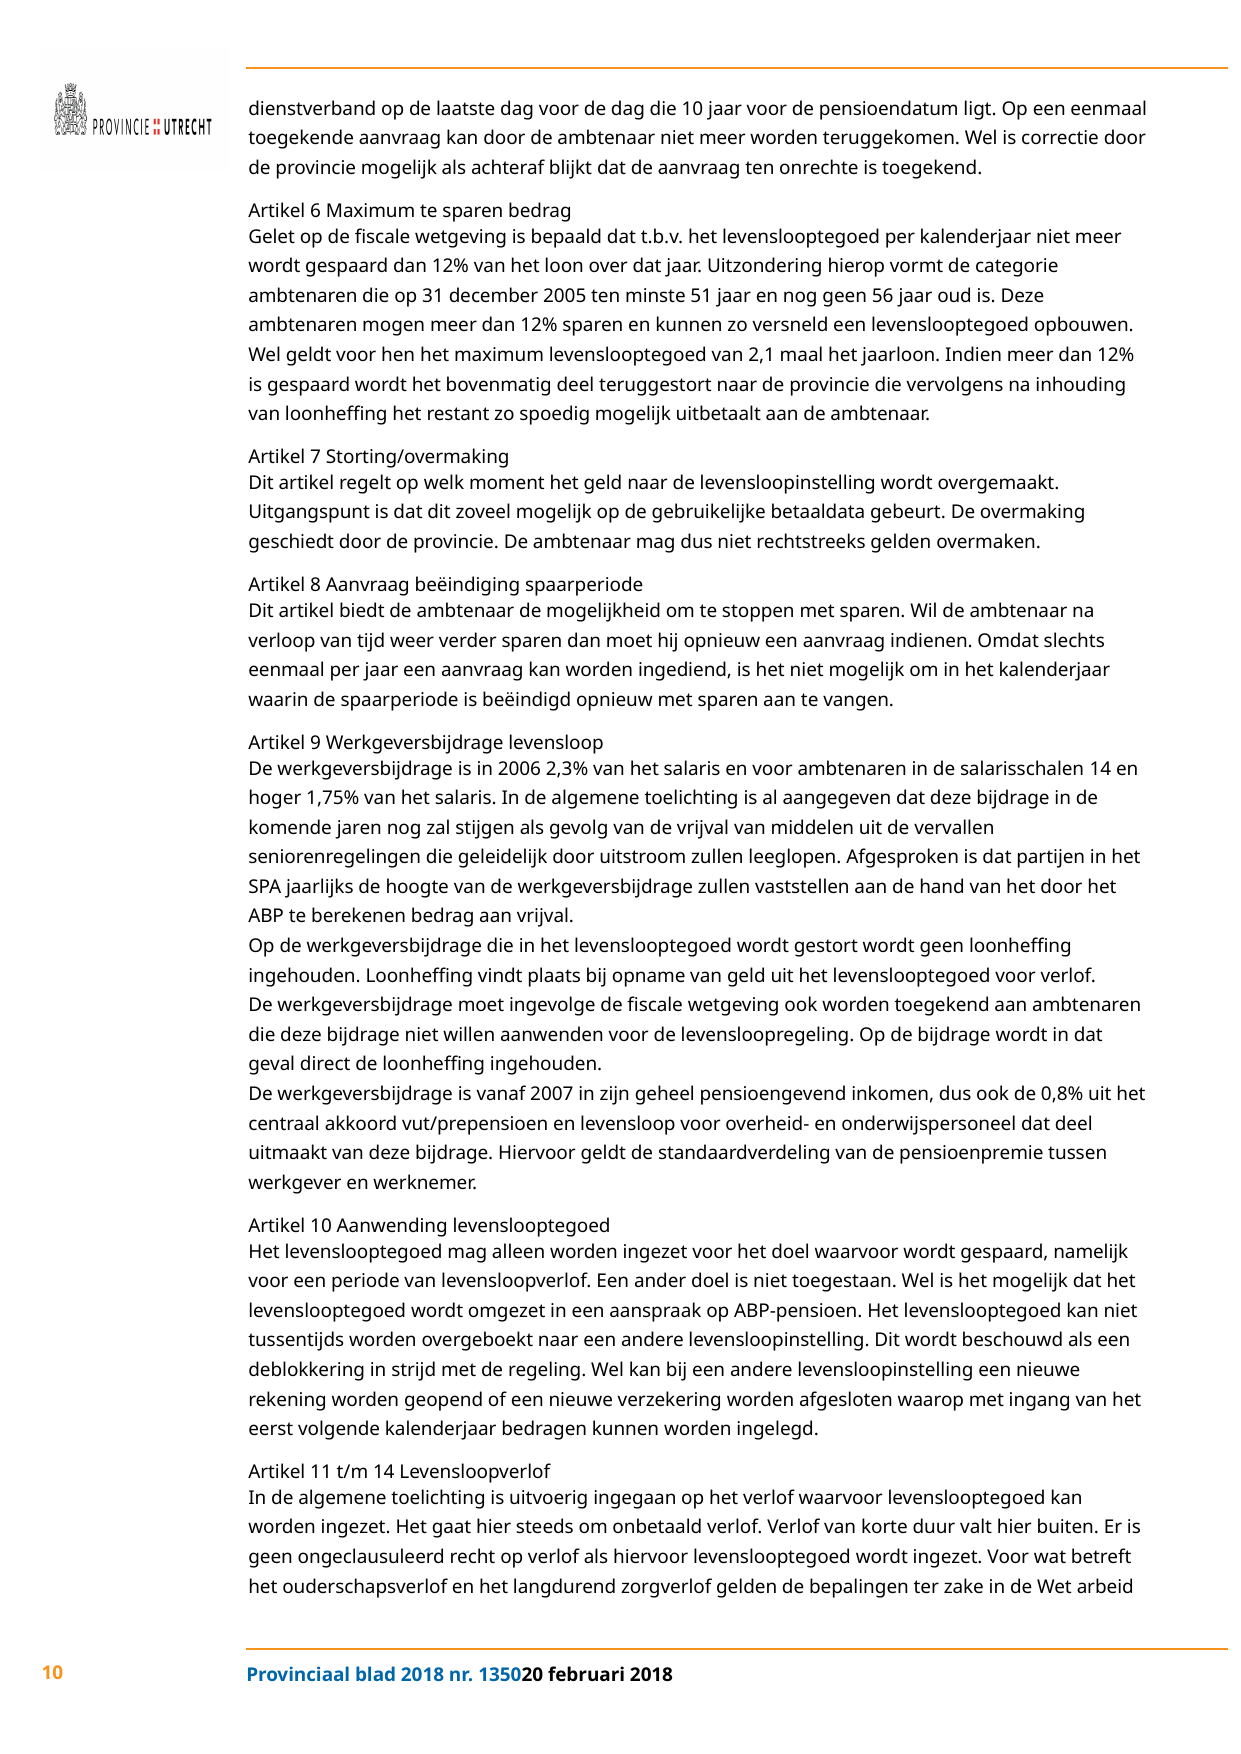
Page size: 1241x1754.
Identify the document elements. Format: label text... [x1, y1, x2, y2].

text De werkgeversbijdrage moet ingevolge de fiscale wetgeving ook worden toegekend aan ambtenaren die deze bijdrage niet willen aanwenden voor de levensloopregeling. Op de bijdrage wordt in dat geval direct de loonheffing ingehouden. [248, 991, 1152, 1076]
text Dit artikel regelt op welk moment het geld naar de levensloopinstelling wordt overgemaakt. Uitgangspunt is dat dit zoveel mogelijk op de gebruikelijke betaaldata gebeurt. De overmaking geschiedt door de provincie. De ambtenaar mag dus niet rechtstreeks gelden overmaken. [248, 469, 1152, 554]
text Gelet op de fiscale wetgeving is bepaald dat t.b.v. het levenslooptegoed per kalenderjaar niet meer wordt gespaard dan 12% van het loon over dat jaar. Uitzondering hierop vormt de categorie ambtenaren die op 31 december 2005 ten minste 51 jaar en nog geen 56 jaar oud is. Deze ambtenaren mogen meer dan 12% sparen en kunnen zo versneld een levenslooptegoed opbouwen. Wel geldt voor hen het maximum levenslooptegoed van 2,1 maal het jaarloon. Indien meer dan 12% is gespaard wordt het bovenmatig deel teruggestort naar de provincie die vervolgens na inhouding van loonheffing het restant zo spoedig mogelijk uitbetaalt aan de ambtenaar. [248, 223, 1152, 426]
picture [41, 47, 231, 172]
text Op de werkgeversbijdrage die in het levenslooptegoed wordt gestort wordt geen loonheffing ingehouden. Loonheffing vindt plaats bij opname van geld uit het levenslooptegoed voor verlof. [248, 932, 1152, 988]
text De werkgeversbijdrage is in 2006 2,3% van het salaris en voor ambtenaren in de salarisschalen 14 en hoger 1,75% van het salaris. In de algemene toelichting is al aangegeven dat deze bijdrage in de komende jaren nog zal stijgen als gevolg van de vrijval van middelen uit de vervallen seniorenregelingen die geleidelijk door uitstroom zullen leeglopen. Afgesproken is dat partijen in het SPA jaarlijks de hoogte van de werkgeversbijdrage zullen vaststellen aan de hand van het door het ABP te berekenen bedrag aan vrijval. [248, 755, 1152, 928]
text Artikel 11 t/m 14 Levensloopverlof [248, 1458, 1152, 1484]
text In de algemene toelichting is uitvoerig ingegaan op het verlof waarvoor levenslooptegoed kan worden ingezet. Het gaat hier steeds om onbetaald verlof. Verlof van korte duur valt hier buiten. Er is geen ongeclausuleerd recht op verlof als hiervoor levenslooptegoed wordt ingezet. Voor wat betreft het ouderschapsverlof en het langdurend zorgverlof gelden de bepalingen ter zake in de Wet arbeid [248, 1484, 1152, 1599]
text Artikel 8 Aanvraag beëindiging spaarperiode [248, 571, 1152, 597]
text Het levenslooptegoed mag alleen worden ingezet voor het doel waarvoor wordt gespaard, namelijk voor een periode van levensloopverlof. Een ander doel is niet toegestaan. Wel is het mogelijk dat het levenslooptegoed wordt omgezet in een aanspraak op ABP-pensioen. Het levenslooptegoed kan niet tussentijds worden overgeboekt naar een andere levensloopinstelling. Dit wordt beschouwd als een deblokkering in strijd met de regeling. Wel kan bij een andere levensloopinstelling een nieuwe rekening worden geopend of een nieuwe verzekering worden afgesloten waarop met ingang van het eerst volgende kalenderjaar bedragen kunnen worden ingelegd. [248, 1238, 1152, 1441]
text Artikel 9 Werkgeversbijdrage levensloop [248, 729, 1152, 755]
text De werkgeversbijdrage is vanaf 2007 in zijn geheel pensioengevend inkomen, dus ook de 0,8% uit het centraal akkoord vut/prepensioen en levensloop voor overheid- en onderwijspersoneel dat deel uitmaakt van deze bijdrage. Hiervoor geldt de standaardverdeling van de pensioenpremie tussen werkgever en werknemer. [248, 1080, 1152, 1195]
text Artikel 10 Aanwending levenslooptegoed [248, 1212, 1152, 1238]
text Dit artikel biedt de ambtenaar de mogelijkheid om te stoppen met sparen. Wil de ambtenaar na verloop van tijd weer verder sparen dan moet hij opnieuw een aanvraag indienen. Omdat slechts eenmaal per jaar een aanvraag kan worden ingediend, is het niet mogelijk om in het kalenderjaar waarin de spaarperiode is beëindigd opnieuw met sparen aan te vangen. [248, 597, 1152, 712]
text Artikel 6 Maximum te sparen bedrag [248, 197, 1152, 223]
text dienstverband op de laatste dag voor de dag die 10 jaar voor de pensioendatum ligt. Op een eenmaal toegekende aanvraag kan door de ambtenaar niet meer worden teruggekomen. Wel is correctie door de provincie mogelijk als achteraf blijkt dat de aanvraag ten onrechte is toegekend. [248, 95, 1152, 180]
text Artikel 7 Storting/overmaking [248, 443, 1152, 469]
